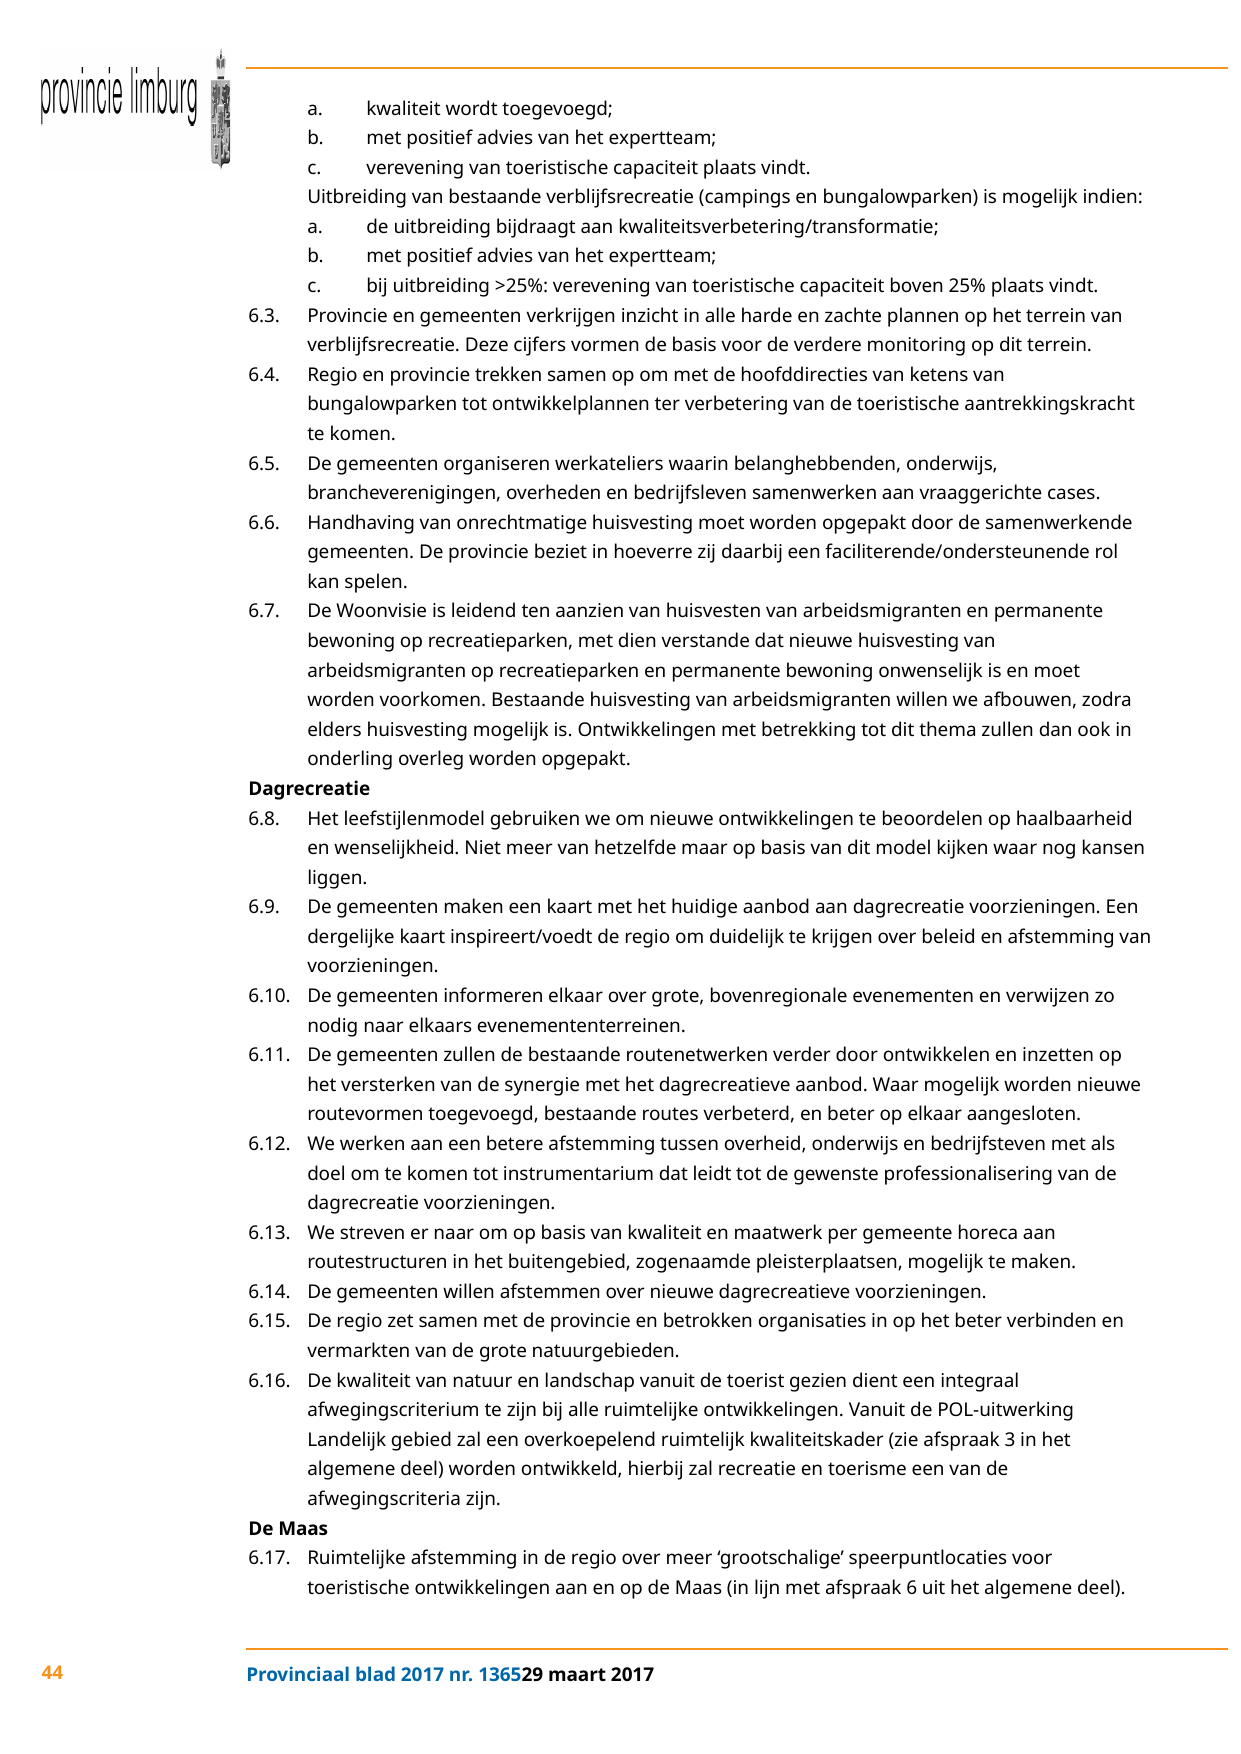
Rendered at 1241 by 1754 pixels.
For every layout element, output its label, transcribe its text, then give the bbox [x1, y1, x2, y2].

list De regio zet samen met de provincie en betrokken organisaties in op het beter verbinden en vermarkten van de grote natuurgebieden. [248, 1308, 1152, 1363]
list De kwaliteit van natuur en landschap vanuit de toerist gezien dient een integraal afwegingscriterium te zijn bij alle ruimtelijke ontwikkelingen. Vanuit de POL-uitwerking Landelijk gebied zal een overkoepelend ruimtelijk kwaliteitskader (zie afspraak 3 in het algemene deel) worden ontwikkeld, hierbij zal recreatie en toerisme een van de afwegingscriteria zijn. [248, 1367, 1152, 1511]
list Ruimtelijke afstemming in de regio over meer ‘grootschalige’ speerpuntlocaties voor toeristische ontwikkelingen aan en op de Maas (in lijn met afspraak 6 uit het algemene deel). [248, 1544, 1152, 1600]
text De Maas [248, 1515, 1152, 1541]
text Dagrecreatie [248, 775, 1152, 801]
picture [41, 47, 231, 172]
list Uitbreiding van bestaande verblijfsrecreatie (campings en bungalowparken) is mogelijk indien: [248, 183, 1152, 209]
list De gemeenten willen afstemmen over nieuwe dagrecreatieve voorzieningen. [248, 1278, 1152, 1304]
list kwaliteit wordt toegevoegd; [307, 95, 1152, 121]
list De gemeenten informeren elkaar over grote, bovenregionale evenementen en verwijzen zo nodig naar elkaars evenemententerreinen. [248, 982, 1152, 1038]
list De gemeenten maken een kaart met het huidige aanbod aan dagrecreatie voorzieningen. Een dergelijke kaart inspireert/voedt de regio om duidelijk te krijgen over beleid en afstemming van voorzieningen. [248, 893, 1152, 978]
list bij uitbreiding >25%: verevening van toeristische capaciteit boven 25% plaats vindt. [307, 272, 1152, 298]
list Handhaving van onrechtmatige huisvesting moet worden opgepakt door de samenwerkende gemeenten. De provincie beziet in hoeverre zij daarbij een faciliterende/ondersteunende rol kan spelen. [248, 509, 1152, 594]
list De gemeenten organiseren werkateliers waarin belanghebbenden, onderwijs, brancheverenigingen, overheden en bedrijfsleven samenwerken aan vraaggerichte cases. [248, 450, 1152, 505]
list de uitbreiding bijdraagt aan kwaliteitsverbetering/transformatie; [307, 213, 1152, 239]
list met positief advies van het expertteam; [307, 243, 1152, 268]
list De gemeenten zullen de bestaande routenetwerken verder door ontwikkelen en inzetten op het versterken van de synergie met het dagrecreatieve aanbod. Waar mogelijk worden nieuwe routevormen toegevoegd, bestaande routes verbeterd, en beter op elkaar aangesloten. [248, 1041, 1152, 1126]
list Regio en provincie trekken samen op om met de hoofddirecties van ketens van bungalowparken tot ontwikkelplannen ter verbetering van de toeristische aantrekkingskracht te komen. [248, 361, 1152, 446]
list met positief advies van het expertteam; [307, 124, 1152, 150]
list verevening van toeristische capaciteit plaats vindt. [307, 154, 1152, 180]
list We werken aan een betere afstemming tussen overheid, onderwijs en bedrijfsteven met als doel om te komen tot instrumentarium dat leidt tot de gewenste professionalisering van de dagrecreatie voorzieningen. [248, 1130, 1152, 1215]
list We streven er naar om op basis van kwaliteit en maatwerk per gemeente horeca aan routestructuren in het buitengebied, zogenaamde pleisterplaatsen, mogelijk te maken. [248, 1219, 1152, 1274]
list Het leefstijlenmodel gebruiken we om nieuwe ontwikkelingen te beoordelen op haalbaarheid en wenselijkheid. Niet meer van hetzelfde maar op basis van dit model kijken waar nog kansen liggen. [248, 805, 1152, 890]
list De Woonvisie is leidend ten aanzien van huisvesten van arbeidsmigranten en permanente bewoning op recreatieparken, met dien verstande dat nieuwe huisvesting van arbeidsmigranten op recreatieparken en permanente bewoning onwenselijk is en moet worden voorkomen. Bestaande huisvesting van arbeidsmigranten willen we afbouwen, zodra elders huisvesting mogelijk is. Ontwikkelingen met betrekking tot dit thema zullen dan ook in onderling overleg worden opgepakt. [248, 598, 1152, 771]
list Provincie en gemeenten verkrijgen inzicht in alle harde en zachte plannen op het terrein van verblijfsrecreatie. Deze cijfers vormen de basis voor de verdere monitoring op dit terrein. [248, 302, 1152, 357]
